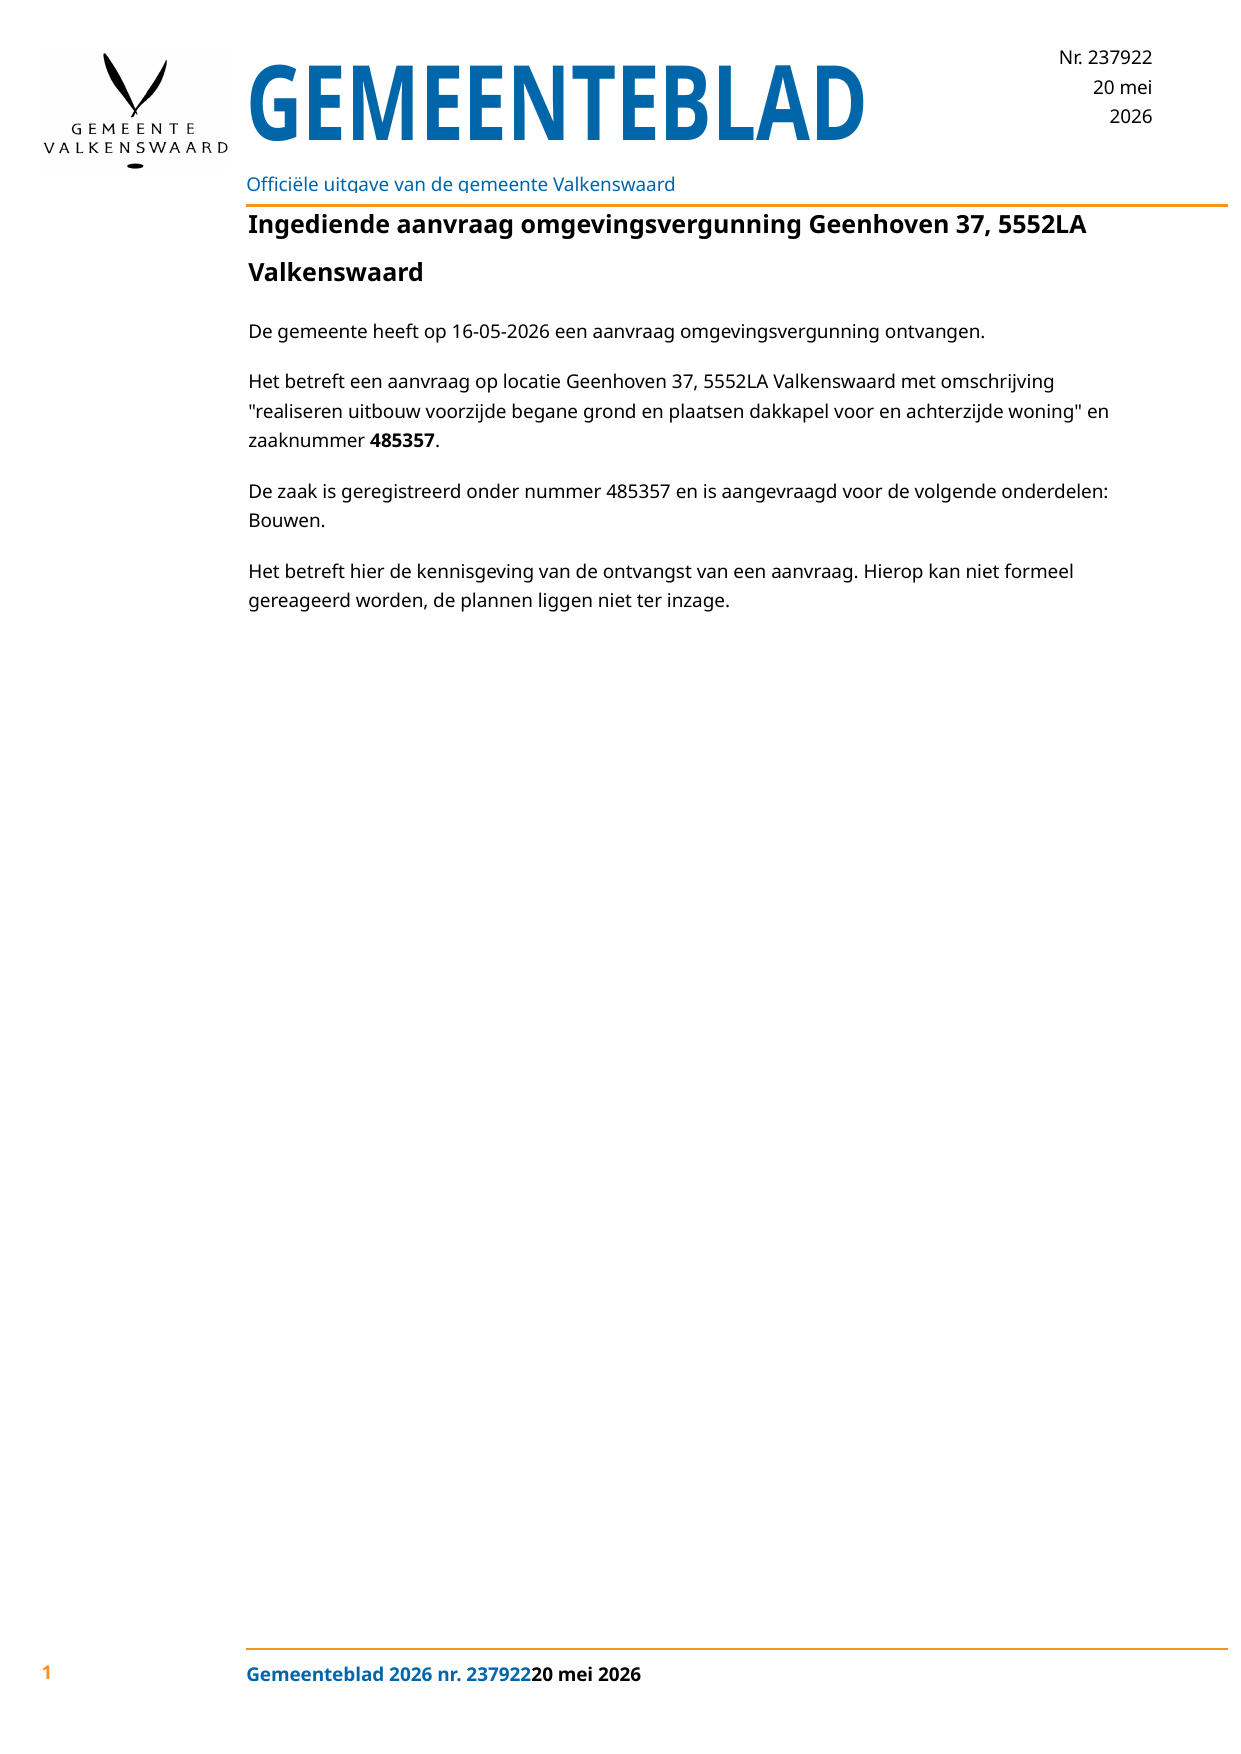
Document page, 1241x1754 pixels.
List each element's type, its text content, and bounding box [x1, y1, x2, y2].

text Het betreft hier de kennisgeving van de ontvangst van een aanvraag. Hierop kan niet formeel gereageerd worden, de plannen liggen niet ter inzage. [248, 558, 1152, 613]
text De zaak is geregistreerd onder nummer 485357 en is aangevraagd voor de volgende onderdelen: Bouwen. [248, 478, 1152, 533]
picture [41, 47, 231, 172]
text De gemeente heeft op 16-05-2026 een aanvraag omgevingsvergunning ontvangen. [248, 318, 1152, 344]
text Het betreft een aanvraag op locatie Geenhoven 37, 5552LA Valkenswaard met omschrijving "realiseren uitbouw voorzijde begane grond en plaatsen dakkapel voor en achterzijde woning" en zaaknummer 485357. [248, 368, 1152, 453]
text Ingediende aanvraag omgevingsvergunning Geenhoven 37, 5552LA Valkenswaard [248, 207, 1152, 288]
